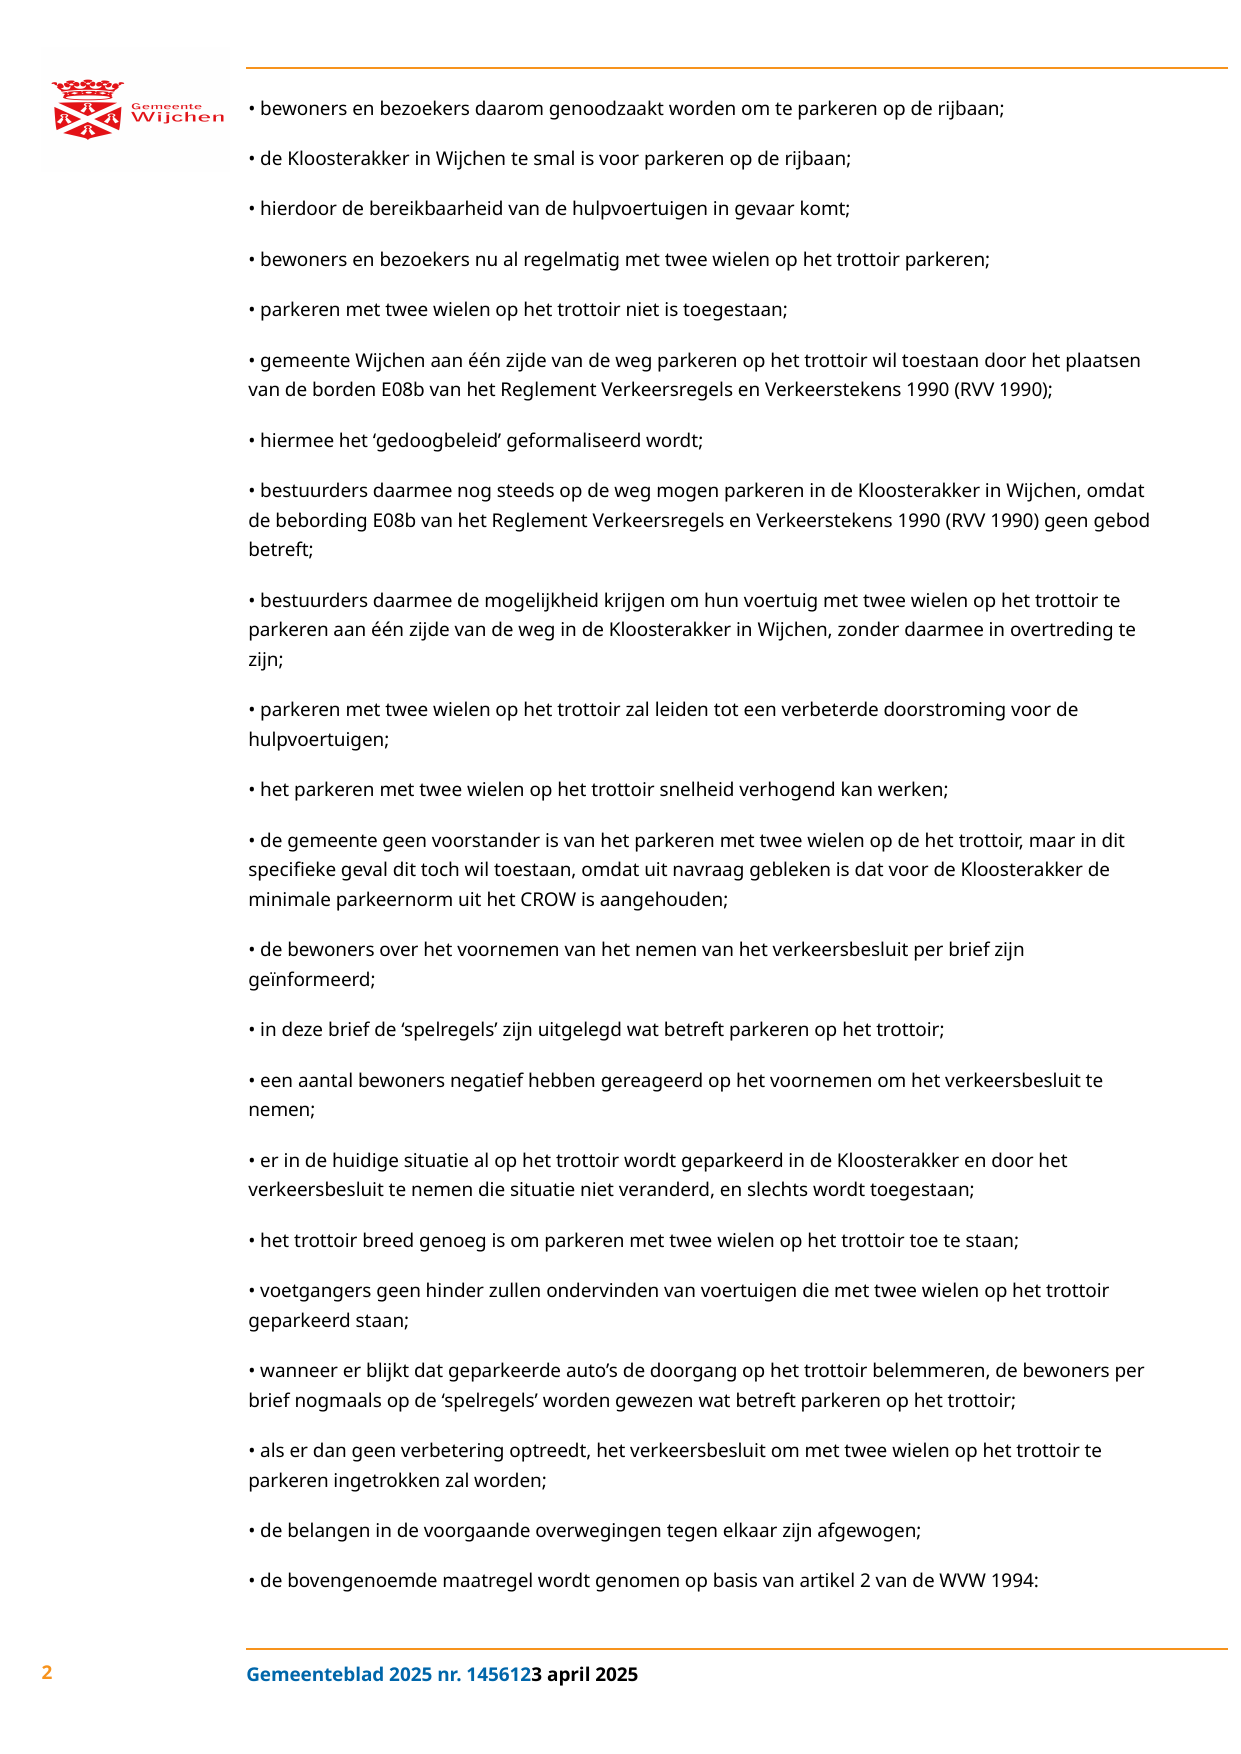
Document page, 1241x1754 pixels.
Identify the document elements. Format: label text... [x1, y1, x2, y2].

text • er in de huidige situatie al op het trottoir wordt geparkeerd in de Kloosterakker en door het verkeersbesluit te nemen die situatie niet veranderd, en slechts wordt toegestaan; [248, 1147, 1152, 1202]
text • de belangen in de voorgaande overwegingen tegen elkaar zijn afgewogen; [248, 1517, 1152, 1543]
text • de bovengenoemde maatregel wordt genomen op basis van artikel 2 van de WVW 1994: [248, 1568, 1152, 1593]
text • het parkeren met twee wielen op het trottoir snelheid verhogend kan werken; [248, 776, 1152, 802]
text • de Kloosterakker in Wijchen te smal is voor parkeren op de rijbaan; [248, 145, 1152, 171]
text • voetgangers geen hinder zullen ondervinden van voertuigen die met twee wielen op het trottoir geparkeerd staan; [248, 1277, 1152, 1333]
text • het trottoir breed genoeg is om parkeren met twee wielen op het trottoir toe te staan; [248, 1227, 1152, 1253]
text • de gemeente geen voorstander is van het parkeren met twee wielen op de het trottoir, maar in dit specifieke geval dit toch wil toestaan, omdat uit navraag gebleken is dat voor de Kloosterakker de minimale parkeernorm uit het CROW is aangehouden; [248, 827, 1152, 912]
text • parkeren met twee wielen op het trottoir zal leiden tot een verbeterde doorstroming voor de hulpvoertuigen; [248, 696, 1152, 752]
text • de bewoners over het voornemen van het nemen van het verkeersbesluit per brief zijn geïnformeerd; [248, 936, 1152, 992]
picture [41, 47, 231, 172]
text • in deze brief de ‘spelregels’ zijn uitgelegd wat betreft parkeren op het trottoir; [248, 1016, 1152, 1042]
text • bewoners en bezoekers nu al regelmatig met twee wielen op het trottoir parkeren; [248, 246, 1152, 272]
text • een aantal bewoners negatief hebben gereageerd op het voornemen om het verkeersbesluit te nemen; [248, 1067, 1152, 1122]
text • wanneer er blijkt dat geparkeerde auto’s de doorgang op het trottoir belemmeren, de bewoners per brief nogmaals op de ‘spelregels’ worden gewezen wat betreft parkeren op het trottoir; [248, 1357, 1152, 1413]
text • hiermee het ‘gedoogbeleid’ geformaliseerd wordt; [248, 427, 1152, 453]
text • hierdoor de bereikbaarheid van de hulpvoertuigen in gevaar komt; [248, 196, 1152, 221]
text • als er dan geen verbetering optreedt, het verkeersbesluit om met twee wielen op het trottoir te parkeren ingetrokken zal worden; [248, 1437, 1152, 1493]
text • bestuurders daarmee nog steeds op de weg mogen parkeren in de Kloosterakker in Wijchen, omdat de bebording E08b van het Reglement Verkeersregels en Verkeerstekens 1990 (RVV 1990) geen gebod betreft; [248, 477, 1152, 562]
text • bewoners en bezoekers daarom genoodzaakt worden om te parkeren op de rijbaan; [248, 95, 1152, 121]
text • bestuurders daarmee de mogelijkheid krijgen om hun voertuig met twee wielen op het trottoir te parkeren aan één zijde van de weg in de Kloosterakker in Wijchen, zonder daarmee in overtreding te zijn; [248, 587, 1152, 672]
text • parkeren met twee wielen op het trottoir niet is toegestaan; [248, 296, 1152, 322]
text • gemeente Wijchen aan één zijde van de weg parkeren op het trottoir wil toestaan door het plaatsen van de borden E08b van het Reglement Verkeersregels en Verkeerstekens 1990 (RVV 1990); [248, 347, 1152, 402]
